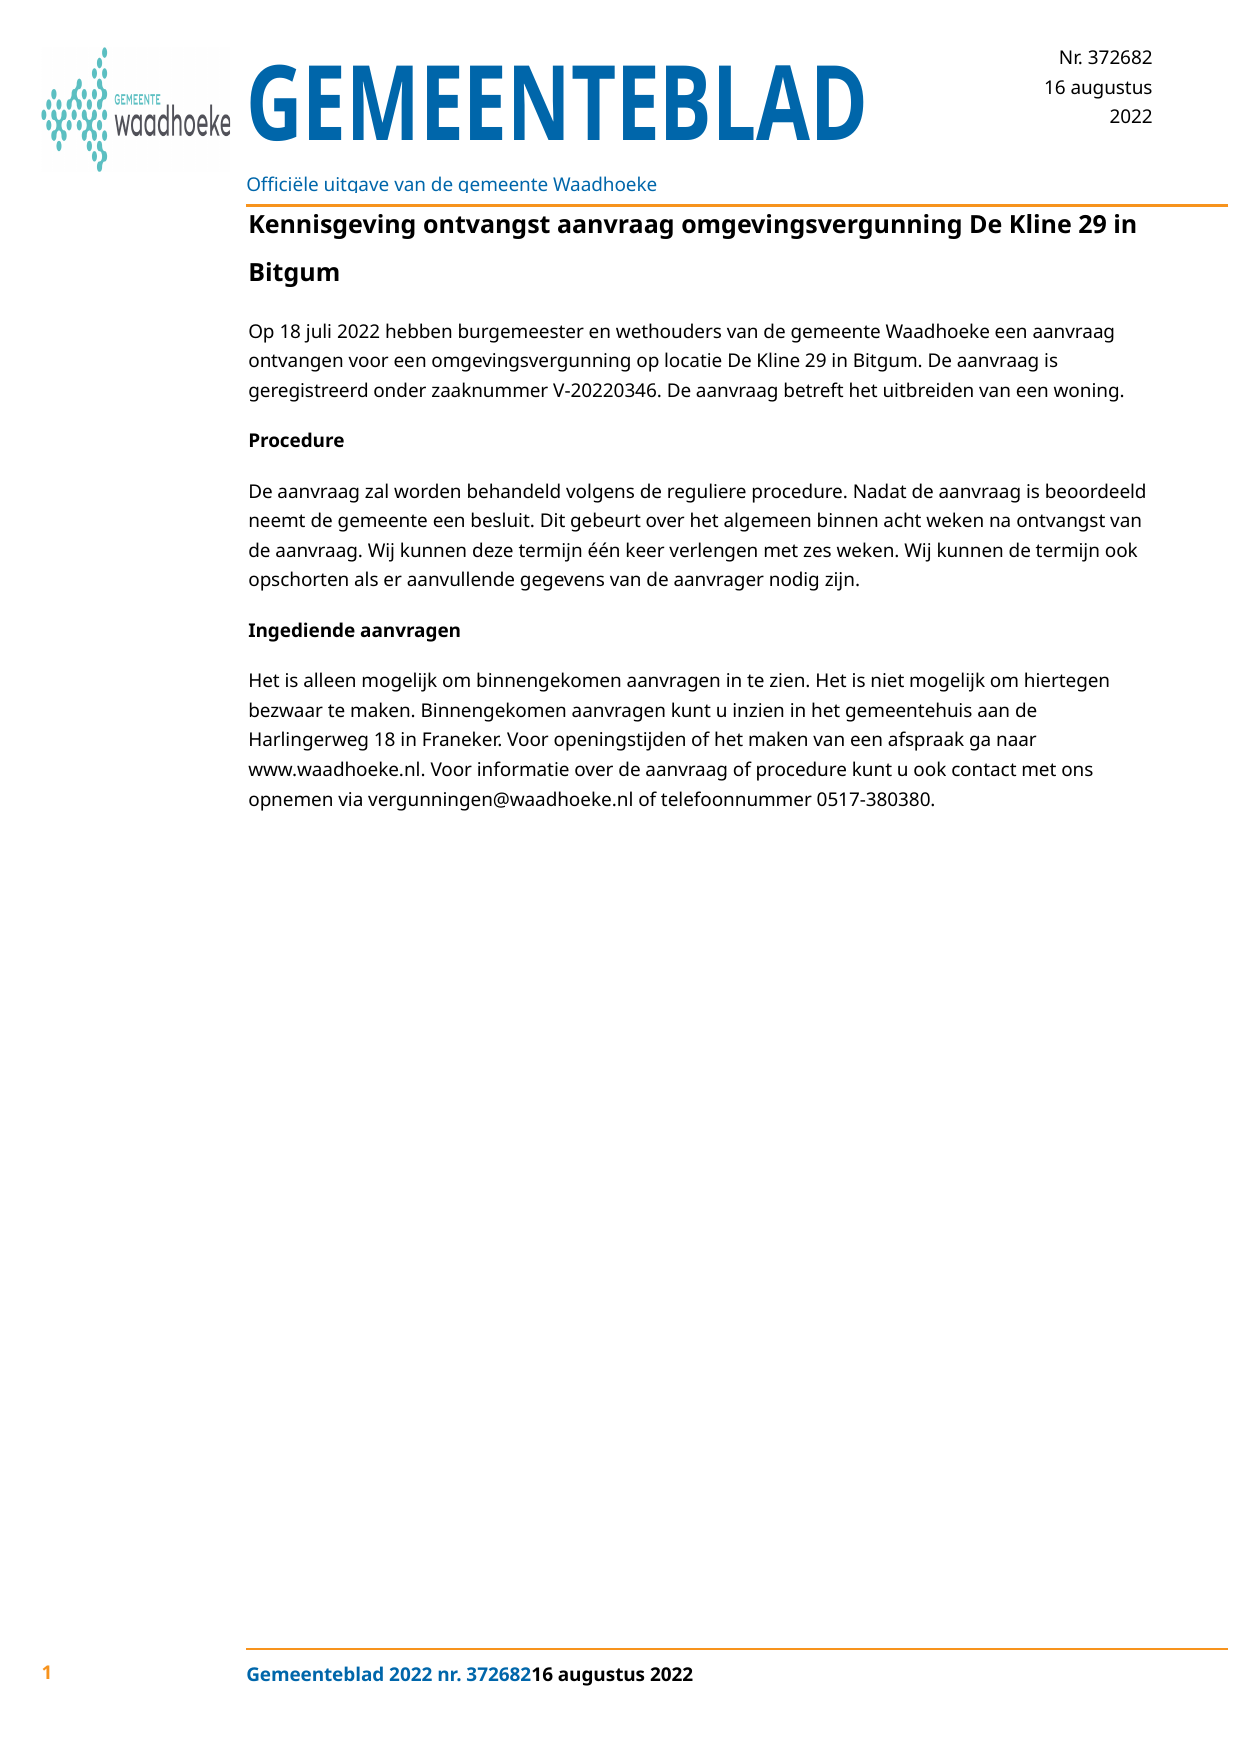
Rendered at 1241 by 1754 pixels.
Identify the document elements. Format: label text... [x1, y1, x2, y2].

text Procedure [248, 427, 1152, 453]
text Op 18 juli 2022 hebben burgemeester en wethouders van de gemeente Waadhoeke een aanvraag ontvangen voor een omgevingsvergunning op locatie De Kline 29 in Bitgum. De aanvraag is geregistreerd onder zaaknummer V-20220346. De aanvraag betreft het uitbreiden van een woning. [248, 318, 1152, 403]
picture [41, 47, 231, 172]
text Het is alleen mogelijk om binnengekomen aanvragen in te zien. Het is niet mogelijk om hiertegen bezwaar te maken. Binnengekomen aanvragen kunt u inzien in het gemeentehuis aan de Harlingerweg 18 in Franeker. Voor openingstijden of het maken van een afspraak ga naar www.waadhoeke.nl. Voor informatie over de aanvraag of procedure kunt u ook contact met ons opnemen via vergunningen@waadhoeke.nl of telefoonnummer 0517-380380. [248, 667, 1152, 812]
text De aanvraag zal worden behandeld volgens de reguliere procedure. Nadat de aanvraag is beoordeeld neemt de gemeente een besluit. Dit gebeurt over het algemeen binnen acht weken na ontvangst van de aanvraag. Wij kunnen deze termijn één keer verlengen met zes weken. Wij kunnen de termijn ook opschorten als er aanvullende gegevens van de aanvrager nodig zijn. [248, 478, 1152, 592]
text Kennisgeving ontvangst aanvraag omgevingsvergunning De Kline 29 in Bitgum [248, 207, 1152, 288]
text Ingediende aanvragen [248, 617, 1152, 643]
